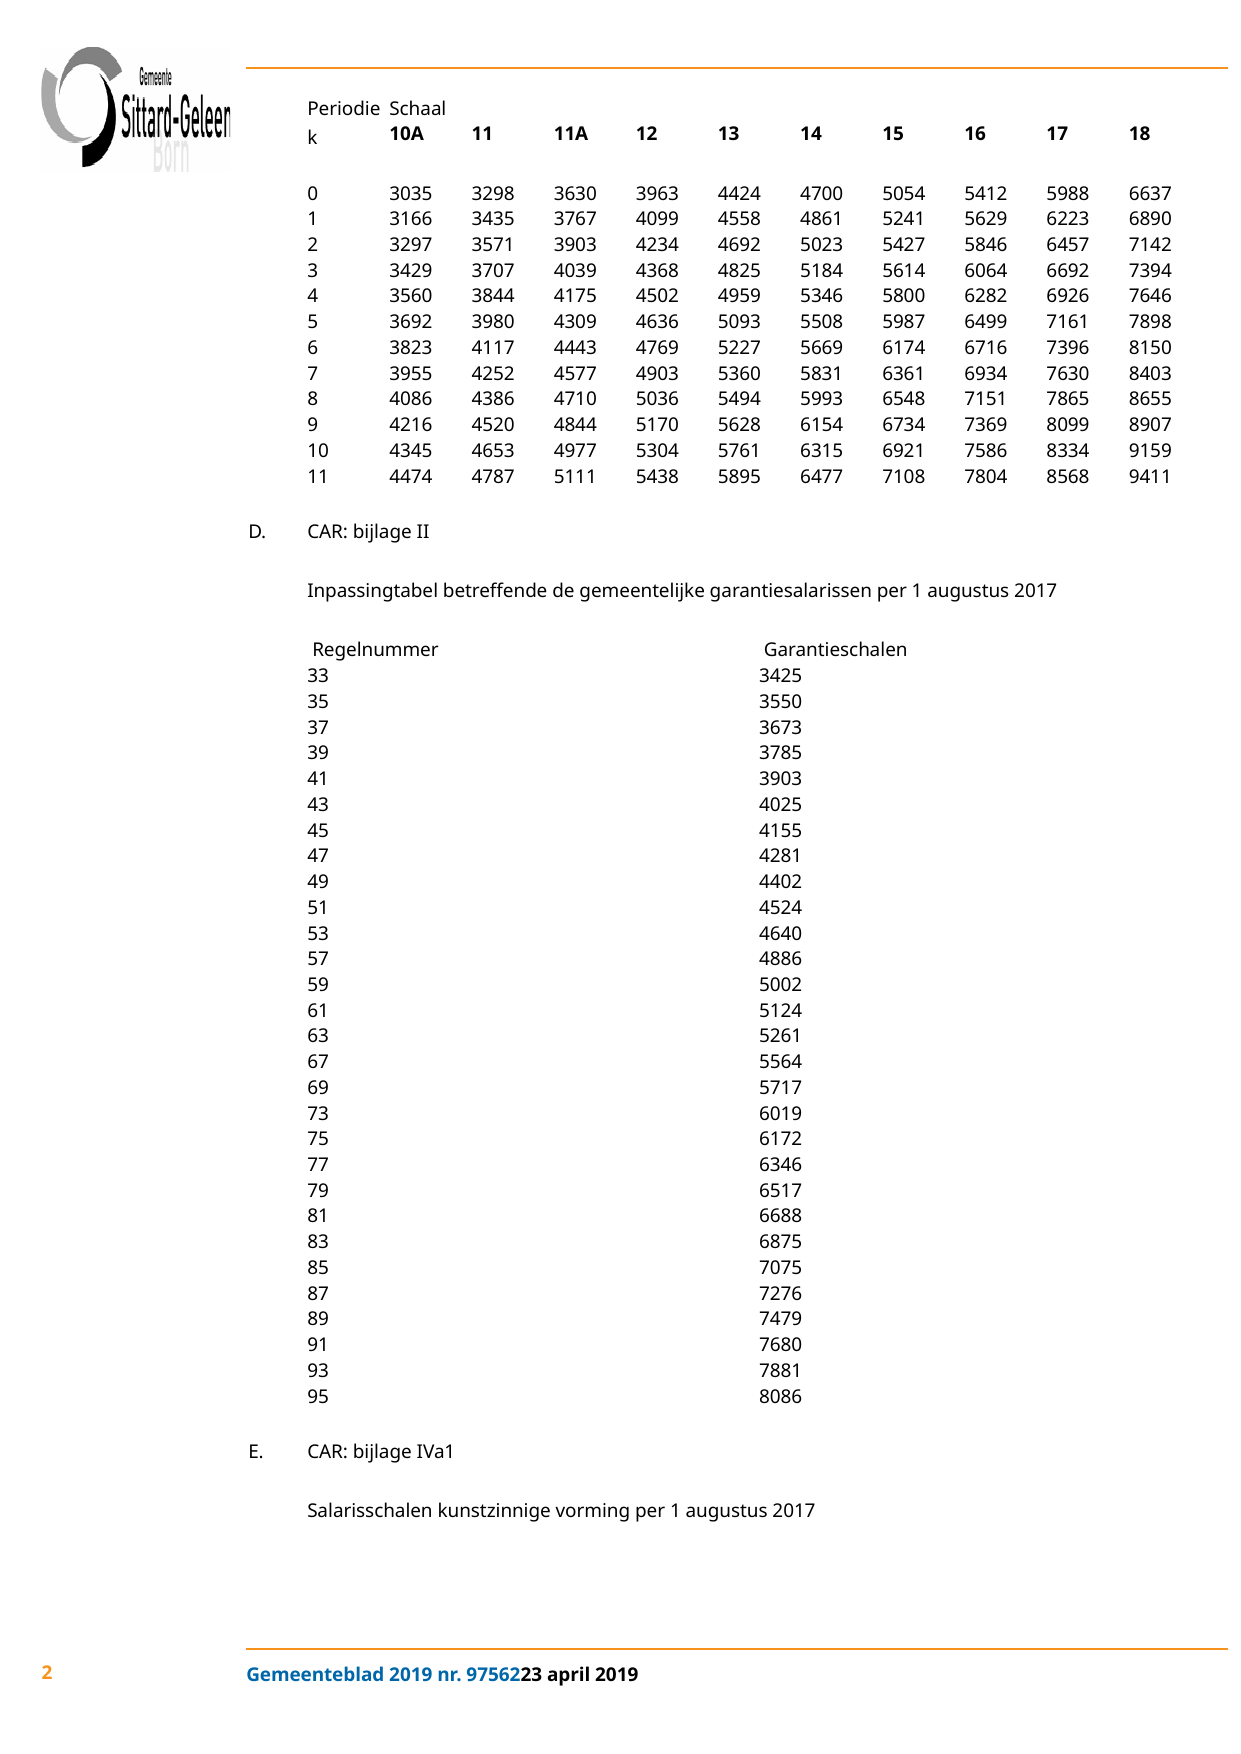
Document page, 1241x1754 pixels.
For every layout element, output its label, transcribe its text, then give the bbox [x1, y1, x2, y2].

table_cell 4558 [718, 206, 800, 231]
table_cell 37 [307, 714, 759, 739]
table_cell 7161 [1046, 309, 1128, 334]
table_cell 85 [307, 1254, 759, 1280]
table_cell 3673 [759, 714, 1211, 739]
table_cell 5988 [1046, 180, 1128, 206]
table_cell 9159 [1129, 437, 1211, 463]
table_cell 51 [307, 894, 759, 920]
table_cell 3571 [471, 231, 553, 257]
table_cell 8 [307, 386, 389, 411]
table_cell 5184 [800, 257, 882, 283]
table_cell 4577 [554, 360, 636, 386]
table_cell 7276 [759, 1280, 1211, 1306]
table_cell 3844 [471, 283, 553, 308]
table_cell 3035 [389, 180, 471, 206]
table_cell 7586 [964, 437, 1046, 463]
table_cell 4099 [636, 206, 718, 231]
table_cell 5614 [882, 257, 964, 283]
table_cell 5831 [800, 360, 882, 386]
table_cell 4977 [554, 437, 636, 463]
table_cell 8334 [1046, 437, 1128, 463]
table_cell 4787 [471, 463, 553, 488]
table_cell 57 [307, 945, 759, 971]
table_cell 2 [307, 231, 389, 257]
table_cell 4025 [759, 791, 1211, 817]
table_cell 3785 [759, 740, 1211, 765]
table_cell 16 [964, 121, 1046, 180]
table_cell 4825 [718, 257, 800, 283]
table_cell 11 [471, 121, 553, 180]
table_cell 5023 [800, 231, 882, 257]
table_cell 47 [307, 843, 759, 868]
table_cell 7646 [1129, 283, 1211, 308]
table_cell 5846 [964, 231, 1046, 257]
table_cell 7396 [1046, 334, 1128, 360]
table_cell 69 [307, 1074, 759, 1100]
table_cell 7680 [759, 1331, 1211, 1357]
table_cell 10A [389, 121, 471, 180]
table_cell 4309 [554, 309, 636, 334]
table_cell 6548 [882, 386, 964, 411]
table_cell 4692 [718, 231, 800, 257]
table_cell 5438 [636, 463, 718, 488]
table_cell 5346 [800, 283, 882, 308]
table_cell 6921 [882, 437, 964, 463]
table_cell 3435 [471, 206, 553, 231]
table_cell 4086 [389, 386, 471, 411]
table_cell 8907 [1129, 411, 1211, 437]
picture [41, 47, 231, 172]
table_cell 7630 [1046, 360, 1128, 386]
table_cell 6688 [759, 1203, 1211, 1228]
table_cell 7 [307, 360, 389, 386]
table_cell 5800 [882, 283, 964, 308]
table_cell 4175 [554, 283, 636, 308]
table_cell 7394 [1129, 257, 1211, 283]
table_cell 6734 [882, 411, 964, 437]
table_cell 9411 [1129, 463, 1211, 488]
table_cell 6315 [800, 437, 882, 463]
table_cell 3297 [389, 231, 471, 257]
table_cell 5304 [636, 437, 718, 463]
table_cell 4636 [636, 309, 718, 334]
table_cell 8403 [1129, 360, 1211, 386]
table_cell 5494 [718, 386, 800, 411]
table_cell 5170 [636, 411, 718, 437]
table_cell 5054 [882, 180, 964, 206]
table_cell 6637 [1129, 180, 1211, 206]
table_cell 6457 [1046, 231, 1128, 257]
table_cell 4443 [554, 334, 636, 360]
table_cell 5761 [718, 437, 800, 463]
table_cell 4216 [389, 411, 471, 437]
table_cell 4700 [800, 180, 882, 206]
table_cell 4844 [554, 411, 636, 437]
table_cell 6064 [964, 257, 1046, 283]
table_cell 87 [307, 1280, 759, 1306]
table_cell 7108 [882, 463, 964, 488]
table_cell 4039 [554, 257, 636, 283]
table_cell 3550 [759, 688, 1211, 714]
table_cell 6875 [759, 1229, 1211, 1254]
table_cell 6716 [964, 334, 1046, 360]
table_cell 6223 [1046, 206, 1128, 231]
table_cell 5111 [554, 463, 636, 488]
table_cell 1 [307, 206, 389, 231]
table_cell 7479 [759, 1306, 1211, 1331]
table_cell 4281 [759, 843, 1211, 868]
table_cell 4520 [471, 411, 553, 437]
table_cell 5669 [800, 334, 882, 360]
table_cell 5 [307, 309, 389, 334]
table_cell 12 [636, 121, 718, 180]
table_cell 53 [307, 920, 759, 945]
table_cell 7369 [964, 411, 1046, 437]
table_cell 81 [307, 1203, 759, 1228]
table_cell 4368 [636, 257, 718, 283]
table_cell 5093 [718, 309, 800, 334]
table_cell 67 [307, 1048, 759, 1074]
table_cell 91 [307, 1331, 759, 1357]
table_cell 4710 [554, 386, 636, 411]
table_cell 17 [1046, 121, 1128, 180]
table_cell 6692 [1046, 257, 1128, 283]
table_header Garantieschalen [759, 637, 1211, 662]
table_cell 5993 [800, 386, 882, 411]
table_cell 15 [882, 121, 964, 180]
table_header Regelnummer [307, 637, 759, 662]
table_cell 4886 [759, 945, 1211, 971]
table_cell 6361 [882, 360, 964, 386]
table_cell 6174 [882, 334, 964, 360]
table_cell 6890 [1129, 206, 1211, 231]
table_cell 4424 [718, 180, 800, 206]
list CAR: bijlage II [248, 518, 1152, 544]
table_cell 6019 [759, 1100, 1211, 1126]
table_cell 7804 [964, 463, 1046, 488]
table_cell 14 [800, 121, 882, 180]
table_cell 5241 [882, 206, 964, 231]
table_cell 7898 [1129, 309, 1211, 334]
table_cell 3903 [554, 231, 636, 257]
table_cell 77 [307, 1151, 759, 1177]
table_cell 61 [307, 997, 759, 1023]
table_cell 7865 [1046, 386, 1128, 411]
table_cell 43 [307, 791, 759, 817]
table_cell 4345 [389, 437, 471, 463]
table_cell 6154 [800, 411, 882, 437]
table_cell 5628 [718, 411, 800, 437]
table_cell 6 [307, 334, 389, 360]
table_cell 10 [307, 437, 389, 463]
table_header Periodiek [307, 95, 389, 180]
table_cell 3823 [389, 334, 471, 360]
table_cell 6517 [759, 1177, 1211, 1203]
table_cell 9 [307, 411, 389, 437]
table_cell 4402 [759, 868, 1211, 894]
table_cell 5002 [759, 971, 1211, 997]
table_cell 3560 [389, 283, 471, 308]
table_cell 7142 [1129, 231, 1211, 257]
table_cell 4640 [759, 920, 1211, 945]
table_cell 73 [307, 1100, 759, 1126]
table_cell 6934 [964, 360, 1046, 386]
table_cell 3 [307, 257, 389, 283]
list Salarisschalen kunstzinnige vorming per 1 augustus 2017 [248, 1497, 1152, 1523]
table_cell 89 [307, 1306, 759, 1331]
table_cell 3707 [471, 257, 553, 283]
table_cell 4386 [471, 386, 553, 411]
table_cell 75 [307, 1126, 759, 1151]
table_cell 3630 [554, 180, 636, 206]
table_cell 4 [307, 283, 389, 308]
table_cell 8655 [1129, 386, 1211, 411]
table_cell 93 [307, 1357, 759, 1383]
table_cell 5987 [882, 309, 964, 334]
table_cell 8099 [1046, 411, 1128, 437]
table_cell 5412 [964, 180, 1046, 206]
table_cell 35 [307, 688, 759, 714]
table_cell 8086 [759, 1383, 1211, 1408]
table_cell 3980 [471, 309, 553, 334]
table_cell 3425 [759, 663, 1211, 688]
table_cell 7881 [759, 1357, 1211, 1383]
table_cell 7151 [964, 386, 1046, 411]
table_cell 13 [718, 121, 800, 180]
table_cell 18 [1129, 121, 1211, 180]
table_cell 49 [307, 868, 759, 894]
table_cell 11A [554, 121, 636, 180]
table_cell 3692 [389, 309, 471, 334]
table_cell 5036 [636, 386, 718, 411]
table_cell 3963 [636, 180, 718, 206]
table_cell 6499 [964, 309, 1046, 334]
table_cell 6172 [759, 1126, 1211, 1151]
table_cell 4861 [800, 206, 882, 231]
table_cell 4959 [718, 283, 800, 308]
table_cell 5124 [759, 997, 1211, 1023]
table_cell 95 [307, 1383, 759, 1408]
table_cell 33 [307, 663, 759, 688]
table_cell 4524 [759, 894, 1211, 920]
table_cell 3767 [554, 206, 636, 231]
table_cell 3429 [389, 257, 471, 283]
table_cell 4653 [471, 437, 553, 463]
table_cell 6477 [800, 463, 882, 488]
table_cell 39 [307, 740, 759, 765]
table_cell 3955 [389, 360, 471, 386]
table_cell 0 [307, 180, 389, 206]
table_cell 4474 [389, 463, 471, 488]
table_cell 3903 [759, 765, 1211, 791]
table_cell 5227 [718, 334, 800, 360]
table_cell 79 [307, 1177, 759, 1203]
table_cell 4252 [471, 360, 553, 386]
table_cell 5508 [800, 309, 882, 334]
table_cell 3166 [389, 206, 471, 231]
table_cell 4769 [636, 334, 718, 360]
table_cell 4502 [636, 283, 718, 308]
table_cell 7075 [759, 1254, 1211, 1280]
table_cell 6282 [964, 283, 1046, 308]
table_cell 5629 [964, 206, 1046, 231]
table_cell 63 [307, 1023, 759, 1048]
table_cell 4155 [759, 817, 1211, 842]
table_cell 41 [307, 765, 759, 791]
table_cell 6926 [1046, 283, 1128, 308]
table_cell 5564 [759, 1048, 1211, 1074]
table_cell 83 [307, 1229, 759, 1254]
table_cell 6346 [759, 1151, 1211, 1177]
table_cell 4117 [471, 334, 553, 360]
table_cell 59 [307, 971, 759, 997]
table_cell 8150 [1129, 334, 1211, 360]
table_cell 8568 [1046, 463, 1128, 488]
table_cell 5427 [882, 231, 964, 257]
table_cell 45 [307, 817, 759, 842]
list CAR: bijlage IVa1 [248, 1438, 1152, 1464]
table_cell 4234 [636, 231, 718, 257]
table_cell 5261 [759, 1023, 1211, 1048]
table_cell 4903 [636, 360, 718, 386]
table_cell 5717 [759, 1074, 1211, 1100]
table_header Schaal [389, 95, 1211, 121]
list Inpassingtabel betreffende de gemeentelijke garantiesalarissen per 1 augustus 2017 [248, 577, 1152, 603]
table_cell 3298 [471, 180, 553, 206]
table_cell 5360 [718, 360, 800, 386]
table_cell 5895 [718, 463, 800, 488]
table_cell 11 [307, 463, 389, 488]
